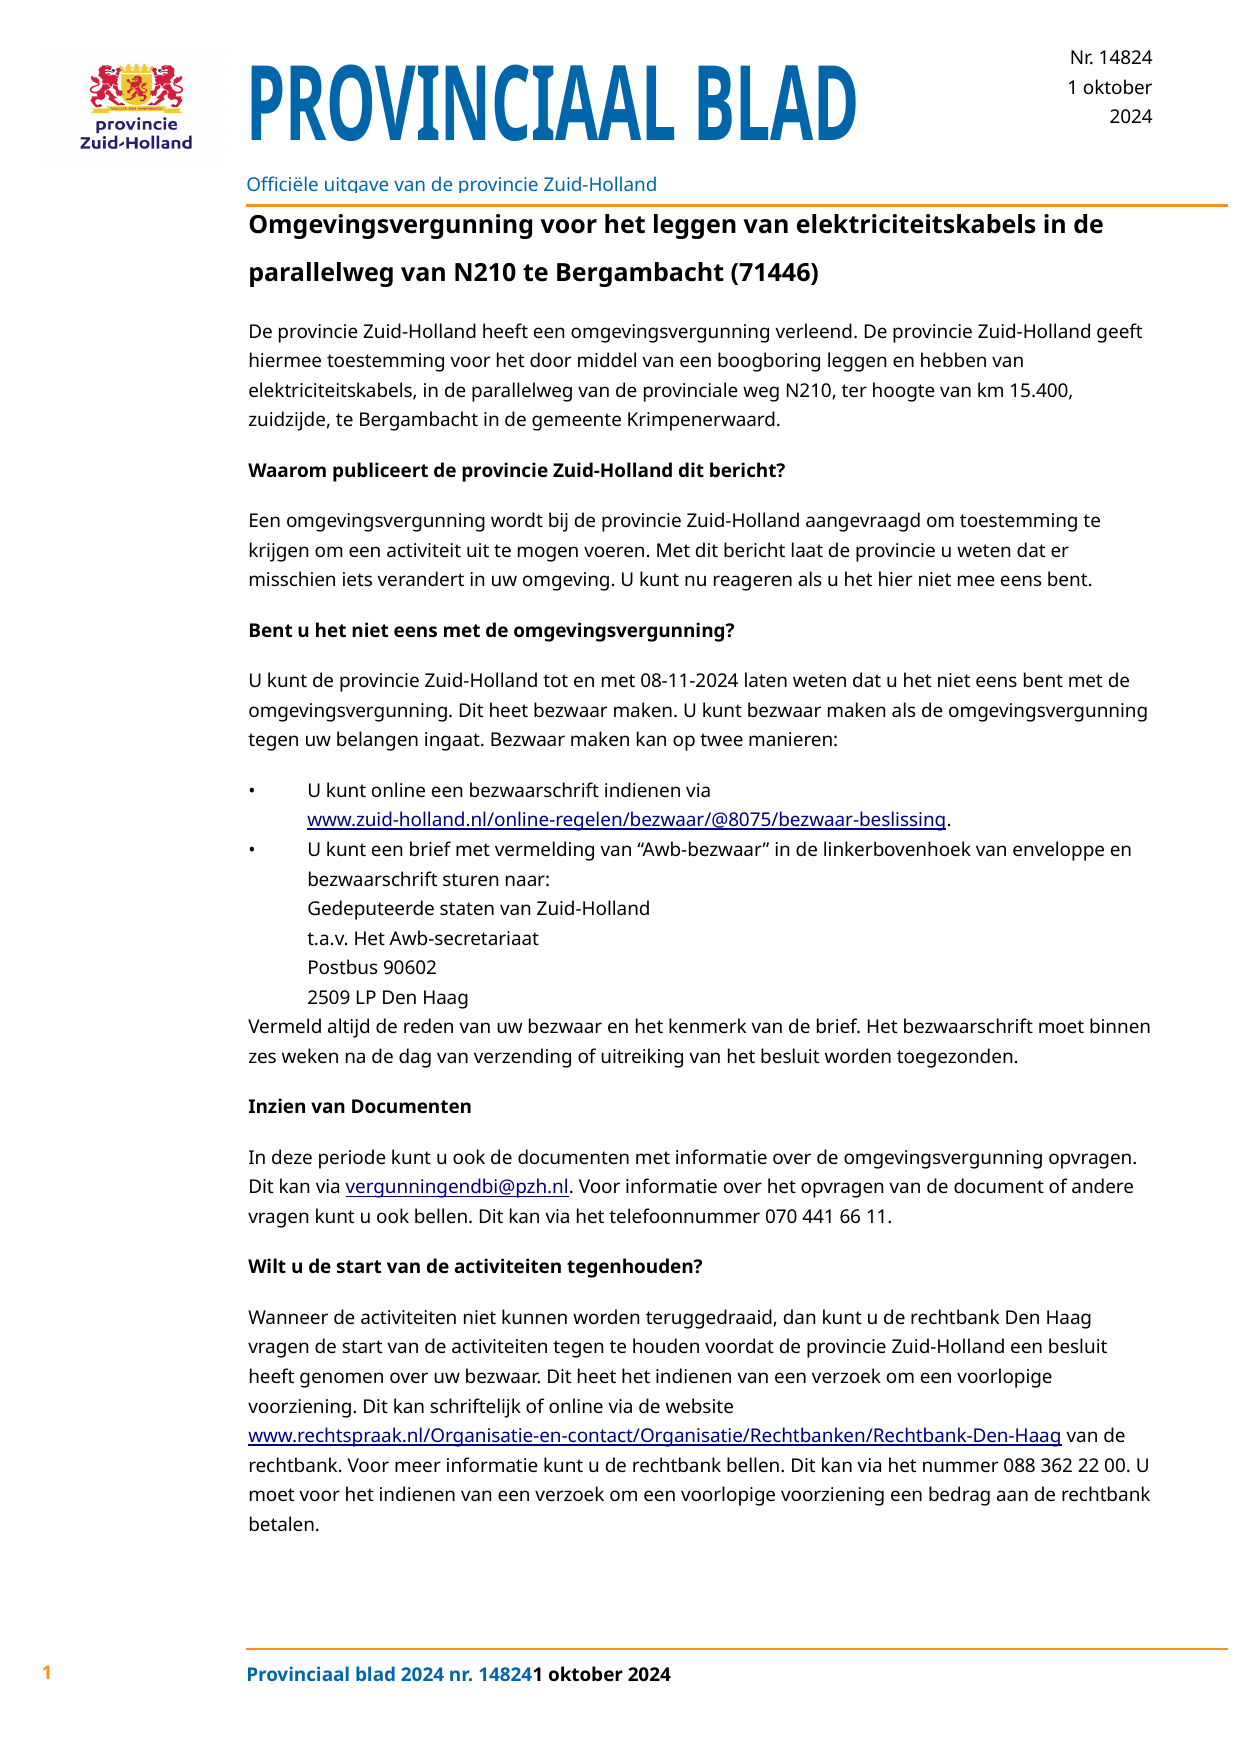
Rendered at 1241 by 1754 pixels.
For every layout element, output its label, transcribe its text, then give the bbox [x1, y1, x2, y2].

text Bent u het niet eens met de omgevingsvergunning? [248, 617, 1152, 643]
text Wanneer de activiteiten niet kunnen worden teruggedraaid, dan kunt u de rechtbank Den Haag vragen de start van de activiteiten tegen te houden voordat de provincie Zuid-Holland een besluit heeft genomen over uw bezwaar. Dit heet het indienen van een verzoek om een voorlopige voorziening. Dit kan schriftelijk of online via de website www.rechtspraak.nl/Organisatie-en-contact/Organisatie/Rechtbanken/Rechtbank-Den-Haag van de rechtbank. Voor meer informatie kunt u de rechtbank bellen. Dit kan via het nummer 088 362 22 00. U moet voor het indienen van een verzoek om een voorlopige voorziening een bedrag aan de rechtbank betalen. [248, 1304, 1152, 1537]
text Omgevingsvergunning voor het leggen van elektriciteitskabels in de parallelweg van N210 te Bergambacht (71446) [248, 207, 1152, 288]
list U kunt een brief met vermelding van “Awb-bezwaar” in de linkerbovenhoek van enveloppe en bezwaarschrift sturen naar: [248, 836, 1152, 892]
text Wilt u de start van de activiteiten tegenhouden? [248, 1254, 1152, 1279]
text Een omgevingsvergunning wordt bij de provincie Zuid-Holland aangevraagd om toestemming te krijgen om een activiteit uit te mogen voeren. Met dit bericht laat de provincie u weten dat er misschien iets verandert in uw omgeving. U kunt nu reageren als u het hier niet mee eens bent. [248, 507, 1152, 592]
list 2509 LP Den Haag [248, 984, 1152, 1010]
text In deze periode kunt u ook de documenten met informatie over de omgevingsvergunning opvragen. Dit kan via vergunningendbi@pzh.nl. Voor informatie over het opvragen van de document of andere vragen kunt u ook bellen. Dit kan via het telefoonnummer 070 441 66 11. [248, 1144, 1152, 1229]
list Postbus 90602 [248, 954, 1152, 980]
list t.a.v. Het Awb-secretariaat [248, 925, 1152, 951]
text Inzien van Documenten [248, 1094, 1152, 1119]
picture [41, 47, 231, 172]
text U kunt de provincie Zuid-Holland tot en met 08-11-2024 laten weten dat u het niet eens bent met de omgevingsvergunning. Dit heet bezwaar maken. U kunt bezwaar maken als de omgevingsvergunning tegen uw belangen ingaat. Bezwaar maken kan op twee manieren: [248, 667, 1152, 752]
text Waarom publiceert de provincie Zuid-Holland dit bericht? [248, 457, 1152, 483]
list U kunt online een bezwaarschrift indienen via www.zuid-holland.nl/online-regelen/bezwaar/@8075/bezwaar-beslissing. [248, 777, 1152, 832]
list Gedeputeerde staten van Zuid-Holland [248, 895, 1152, 921]
text De provincie Zuid-Holland heeft een omgevingsvergunning verleend. De provincie Zuid-Holland geeft hiermee toestemming voor het door middel van een boogboring leggen en hebben van elektriciteitskabels, in de parallelweg van de provinciale weg N210, ter hoogte van km 15.400, zuidzijde, te Bergambacht in de gemeente Krimpenerwaard. [248, 318, 1152, 432]
text Vermeld altijd de reden van uw bezwaar en het kenmerk van de brief. Het bezwaarschrift moet binnen zes weken na de dag van verzending of uitreiking van het besluit worden toegezonden. [248, 1014, 1152, 1069]
